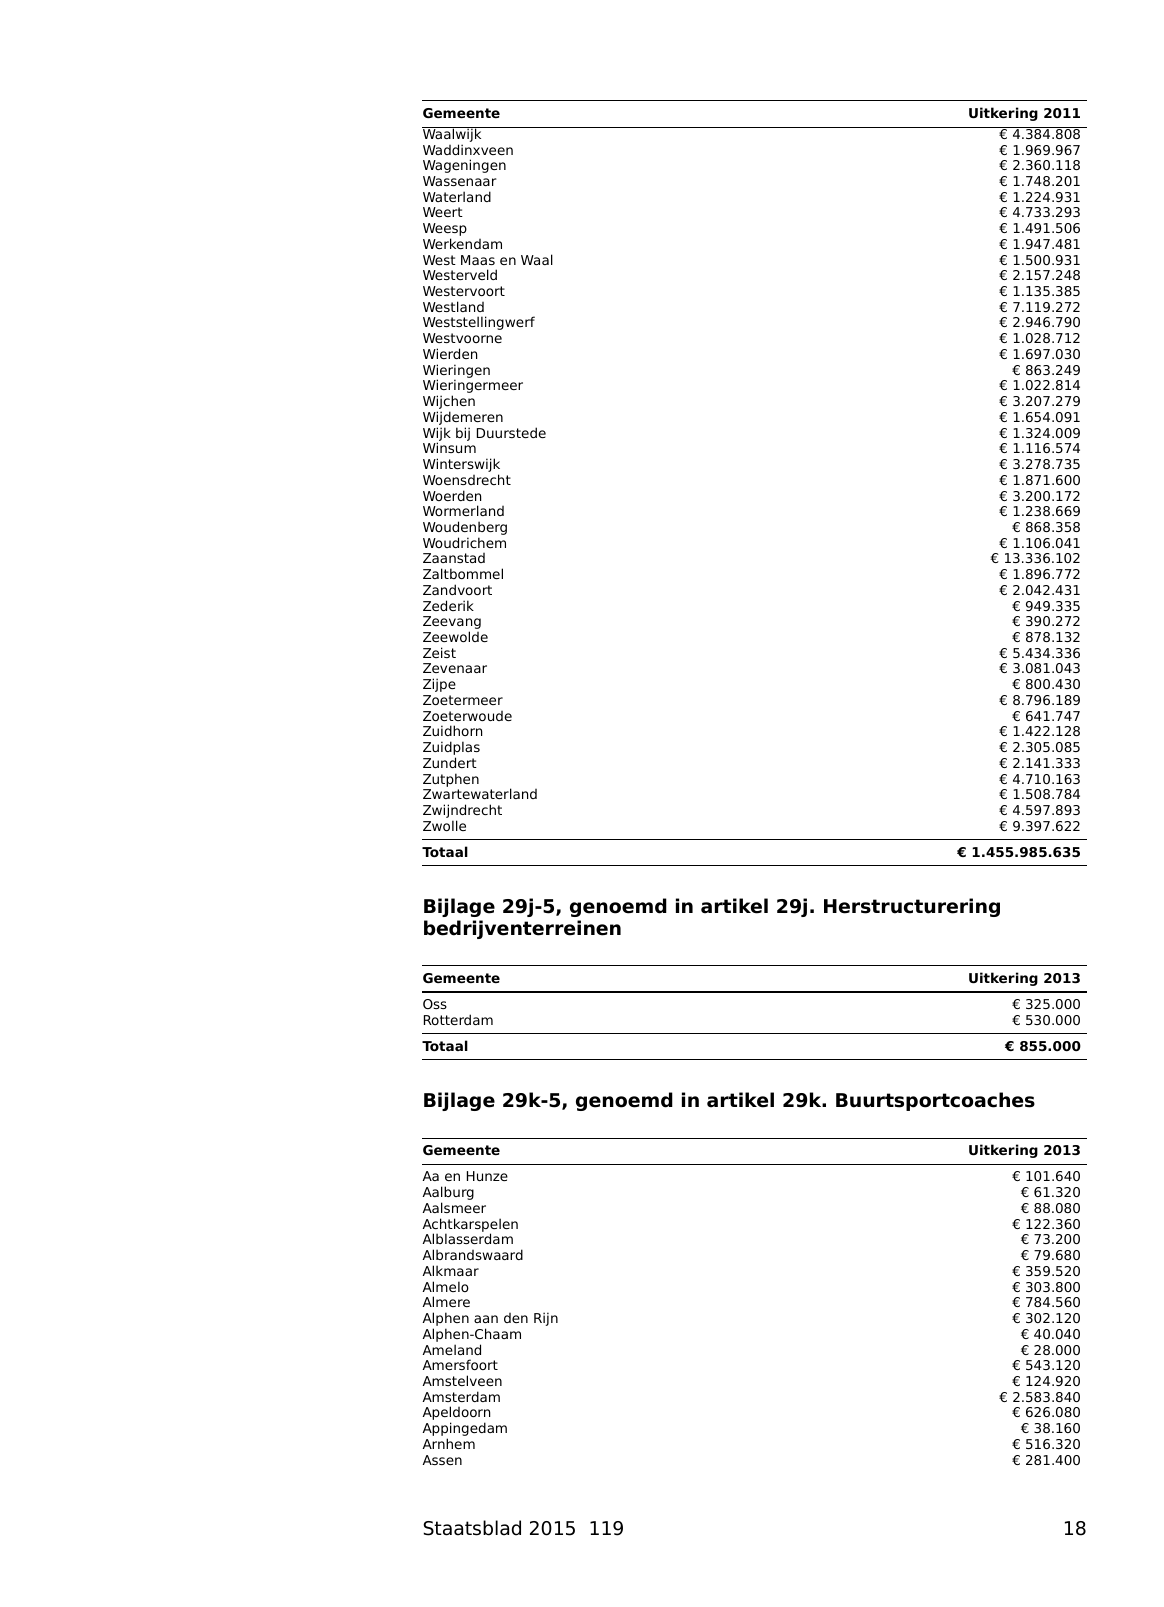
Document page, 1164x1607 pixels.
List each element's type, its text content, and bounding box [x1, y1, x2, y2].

table_cell Wijchen [422, 394, 819, 410]
table_cell Zundert [422, 756, 819, 771]
table_cell € 122.360 [819, 1216, 1087, 1232]
table_cell € 7.119.272 [819, 300, 1087, 315]
table_cell Zijpe [422, 677, 819, 693]
table_cell € 2.305.085 [819, 740, 1087, 756]
table_cell Westland [422, 300, 819, 315]
table_cell € 359.520 [819, 1264, 1087, 1279]
table_header Gemeente [422, 1139, 819, 1163]
table_cell € 3.081.043 [819, 661, 1087, 677]
table_cell € 28.000 [819, 1342, 1087, 1358]
table_cell € 124.920 [819, 1374, 1087, 1389]
table_cell € 1.022.814 [819, 378, 1087, 394]
table_cell Westvoorne [422, 331, 819, 347]
table_cell Westerveld [422, 268, 819, 284]
table_cell € 855.000 [819, 1034, 1087, 1059]
table_cell Amsterdam [422, 1390, 819, 1405]
table_cell Aalsmeer [422, 1201, 819, 1216]
table_cell € 2.360.118 [819, 158, 1087, 174]
table_cell Wormerland [422, 504, 819, 520]
table_cell € 303.800 [819, 1279, 1087, 1295]
table_cell Winsum [422, 441, 819, 457]
table_cell € 1.697.030 [819, 347, 1087, 362]
table_cell € 2.157.248 [819, 268, 1087, 284]
table_cell Aalburg [422, 1185, 819, 1201]
table_cell Wageningen [422, 158, 819, 174]
table_cell Zuidhorn [422, 724, 819, 740]
table_cell Winterswijk [422, 457, 819, 473]
table_cell € 38.160 [819, 1421, 1087, 1437]
table_cell Zoetermeer [422, 693, 819, 708]
table_cell € 4.384.808 [819, 128, 1087, 142]
table_cell Wassenaar [422, 174, 819, 189]
table_cell € 4.597.893 [819, 803, 1087, 819]
table_cell € 302.120 [819, 1311, 1087, 1327]
table_cell € 2.946.790 [819, 315, 1087, 331]
table_cell € 3.207.279 [819, 394, 1087, 410]
table_cell Wierden [422, 347, 819, 362]
table_cell West Maas en Waal [422, 253, 819, 268]
table_cell Rotterdam [422, 1013, 819, 1033]
table_cell Alkmaar [422, 1264, 819, 1279]
table_cell € 1.654.091 [819, 410, 1087, 425]
table_cell Oss [422, 993, 819, 1013]
table_cell € 5.434.336 [819, 646, 1087, 661]
table_cell Achtkarspelen [422, 1216, 819, 1232]
table_cell Zeist [422, 646, 819, 661]
table_cell € 61.320 [819, 1185, 1087, 1201]
table_header Gemeente [422, 101, 819, 127]
table_cell € 2.583.840 [819, 1390, 1087, 1405]
table_cell Alphen aan den Rijn [422, 1311, 819, 1327]
table_cell € 3.278.735 [819, 457, 1087, 473]
table_cell Amersfoort [422, 1358, 819, 1374]
table_cell € 1.238.669 [819, 504, 1087, 520]
table_cell € 4.733.293 [819, 205, 1087, 221]
table_header Uitkering 2013 [819, 966, 1087, 991]
table_cell € 626.080 [819, 1405, 1087, 1421]
table_cell Weesp [422, 221, 819, 237]
table_cell Westervoort [422, 284, 819, 299]
table_cell € 1.508.784 [819, 787, 1087, 803]
table_cell € 13.336.102 [819, 551, 1087, 567]
table_cell € 73.200 [819, 1232, 1087, 1248]
subtitle Bijlage 29j-5, genoemd in artikel 29j. Herstructurering bedrijventerreinen [422, 896, 1087, 940]
table_cell Appingedam [422, 1421, 819, 1437]
table_cell Ameland [422, 1342, 819, 1358]
subtitle Bijlage 29k-5, genoemd in artikel 29k. Buurtsportcoaches [422, 1090, 1087, 1112]
table_cell € 1.500.931 [819, 253, 1087, 268]
table_cell € 1.028.712 [819, 331, 1087, 347]
table_cell Waterland [422, 190, 819, 205]
table_cell € 1.491.506 [819, 221, 1087, 237]
table_cell € 8.796.189 [819, 693, 1087, 708]
table_cell Zwartewaterland [422, 787, 819, 803]
table_cell Zutphen [422, 771, 819, 787]
table_cell Zeewolde [422, 630, 819, 646]
table_cell Zandvoort [422, 583, 819, 598]
table_cell Wijdemeren [422, 410, 819, 425]
table_cell Assen [422, 1453, 819, 1468]
table_cell Zwolle [422, 819, 819, 839]
table_cell Wijk bij Duurstede [422, 425, 819, 441]
table_cell Zoeterwoude [422, 709, 819, 724]
table_cell Almelo [422, 1279, 819, 1295]
table_cell € 641.747 [819, 709, 1087, 724]
table_header Gemeente [422, 966, 819, 991]
table_cell Zuidplas [422, 740, 819, 756]
table_cell € 1.135.385 [819, 284, 1087, 299]
table_cell Woerden [422, 488, 819, 504]
table_cell Totaal [422, 840, 819, 865]
table_cell € 543.120 [819, 1358, 1087, 1374]
table_cell € 40.040 [819, 1327, 1087, 1342]
table_cell Werkendam [422, 237, 819, 252]
table_cell Waalwijk [422, 128, 819, 142]
table_cell Zevenaar [422, 661, 819, 677]
table_cell Wieringermeer [422, 378, 819, 394]
table_cell € 390.272 [819, 614, 1087, 630]
table_cell € 3.200.172 [819, 488, 1087, 504]
table_cell € 1.106.041 [819, 536, 1087, 551]
table_cell Totaal [422, 1034, 819, 1059]
table_cell Zeevang [422, 614, 819, 630]
table_cell € 878.132 [819, 630, 1087, 646]
table_cell € 1.324.009 [819, 425, 1087, 441]
table_cell Alphen-Chaam [422, 1327, 819, 1342]
table_cell Almere [422, 1295, 819, 1311]
table_cell Arnhem [422, 1437, 819, 1452]
table_cell Amstelveen [422, 1374, 819, 1389]
table_cell € 530.000 [819, 1013, 1087, 1033]
table_cell Weststellingwerf [422, 315, 819, 331]
table_cell € 4.710.163 [819, 771, 1087, 787]
table_cell € 1.748.201 [819, 174, 1087, 189]
table_cell Albrandswaard [422, 1248, 819, 1264]
table_cell € 1.224.931 [819, 190, 1087, 205]
table_cell € 101.640 [819, 1165, 1087, 1185]
table_cell Woudenberg [422, 520, 819, 536]
table_cell € 868.358 [819, 520, 1087, 536]
table_cell € 325.000 [819, 993, 1087, 1013]
table_cell € 1.116.574 [819, 441, 1087, 457]
table_cell € 1.422.128 [819, 724, 1087, 740]
table_cell € 863.249 [819, 363, 1087, 378]
table_cell € 1.455.985.635 [819, 840, 1087, 865]
table_cell Zaanstad [422, 551, 819, 567]
table_cell € 9.397.622 [819, 819, 1087, 839]
table_cell € 784.560 [819, 1295, 1087, 1311]
table_cell Aa en Hunze [422, 1165, 819, 1185]
table_cell Weert [422, 205, 819, 221]
table_cell Woudrichem [422, 536, 819, 551]
table_cell € 1.896.772 [819, 567, 1087, 583]
table_cell € 800.430 [819, 677, 1087, 693]
table_cell Wieringen [422, 363, 819, 378]
table_header Uitkering 2011 [819, 101, 1087, 127]
table_cell Alblasserdam [422, 1232, 819, 1248]
table_cell € 2.141.333 [819, 756, 1087, 771]
table_cell € 88.080 [819, 1201, 1087, 1216]
table_cell Zederik [422, 599, 819, 614]
table_cell € 1.947.481 [819, 237, 1087, 252]
table_cell Zaltbommel [422, 567, 819, 583]
table_cell € 2.042.431 [819, 583, 1087, 598]
table_header Uitkering 2013 [819, 1139, 1087, 1163]
table_cell Apeldoorn [422, 1405, 819, 1421]
table_cell € 79.680 [819, 1248, 1087, 1264]
table_cell € 516.320 [819, 1437, 1087, 1452]
table_cell € 949.335 [819, 599, 1087, 614]
table_cell € 281.400 [819, 1453, 1087, 1468]
table_cell € 1.969.967 [819, 142, 1087, 158]
table_cell Zwijndrecht [422, 803, 819, 819]
table_cell Woensdrecht [422, 473, 819, 488]
table_cell € 1.871.600 [819, 473, 1087, 488]
table_cell Waddinxveen [422, 142, 819, 158]
